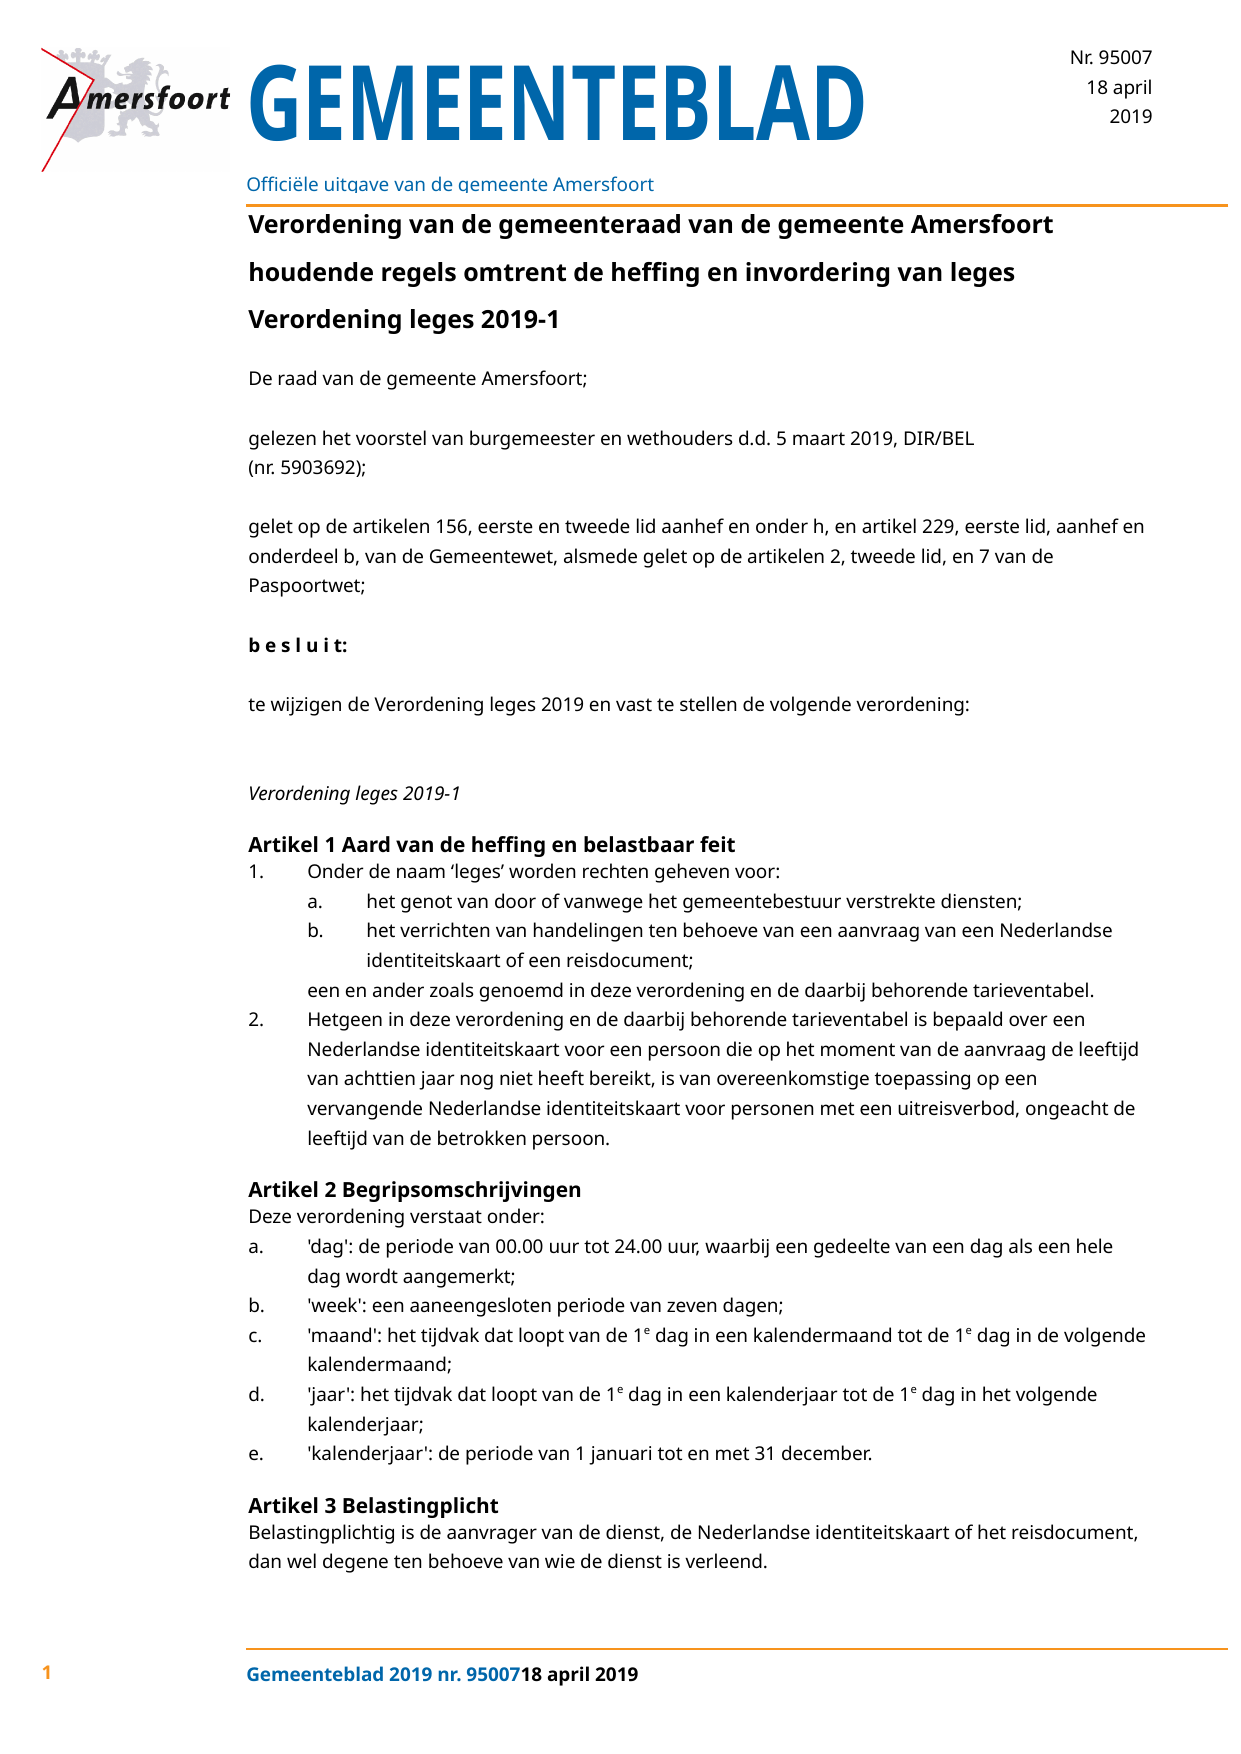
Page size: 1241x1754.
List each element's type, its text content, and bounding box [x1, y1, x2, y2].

text (nr. 5903692); [248, 454, 1152, 480]
list 'dag': de periode van 00.00 uur tot 24.00 uur, waarbij een gedeelte van een dag als een hele dag wordt aangemerkt; [248, 1233, 1152, 1288]
list een en ander zoals genoemd in deze verordening en de daarbij behorende tarieventabel. [248, 977, 1152, 1003]
picture [41, 47, 231, 172]
text gelezen het voorstel van burgemeester en wethouders d.d. 5 maart 2019, DIR/BEL [248, 425, 1152, 450]
text Deze verordening verstaat onder: [248, 1204, 1152, 1229]
list 'kalenderjaar': de periode van 1 januari tot en met 31 december. [248, 1440, 1152, 1466]
text Artikel 3 Belastingplicht [248, 1491, 1152, 1519]
list 'maand': het tijdvak dat loopt van de 1e dag in een kalendermaand tot de 1e dag in de volgende kalendermaand; [248, 1322, 1152, 1377]
list het verrichten van handelingen ten behoeve van een aanvraag van een Nederlandse identiteitskaart of een reisdocument; [307, 918, 1152, 973]
text Verordening van de gemeenteraad van de gemeente Amersfoort houdende regels omtrent de heffing en invordering van leges Verordening leges 2019-1 [248, 207, 1152, 336]
list het genot van door of vanwege het gemeentebestuur verstrekte diensten; [307, 888, 1152, 914]
text gelet op de artikelen 156, eerste en tweede lid aanhef en onder h, en artikel 229, eerste lid, aanhef en onderdeel b, van de Gemeentewet, alsmede gelet op de artikelen 2, tweede lid, en 7 van de Paspoortwet; [248, 513, 1152, 598]
text Belastingplichtig is de aanvrager van de dienst, de Nederlandse identiteitskaart of het reisdocument, dan wel degene ten behoeve van wie de dienst is verleend. [248, 1519, 1152, 1574]
text te wijzigen de Verordening leges 2019 en vast te stellen de volgende verordening: [248, 691, 1152, 717]
list 'week': een aaneengesloten periode van zeven dagen; [248, 1292, 1152, 1318]
text Artikel 2 Begripsomschrijvingen [248, 1175, 1152, 1204]
text Verordening leges 2019-1 [248, 780, 1152, 805]
list Hetgeen in deze verordening en de daarbij behorende tarieventabel is bepaald over een Nederlandse identiteitskaart voor een persoon die op het moment van de aanvraag de leeftijd van achttien jaar nog niet heeft bereikt, is van overeenkomstige toepassing op een vervangende Nederlandse identiteitskaart voor personen met een uitreisverbod, ongeacht de leeftijd van de betrokken persoon. [248, 1006, 1152, 1151]
list Onder de naam ‘leges’ worden rechten geheven voor: [248, 858, 1152, 884]
list 'jaar': het tijdvak dat loopt van de 1e dag in een kalenderjaar tot de 1e dag in het volgende kalenderjaar; [248, 1381, 1152, 1436]
text De raad van de gemeente Amersfoort; [248, 366, 1152, 391]
text b e s l u i t: [248, 632, 1152, 657]
text Artikel 1 Aard van de heffing en belastbaar feit [248, 830, 1152, 858]
